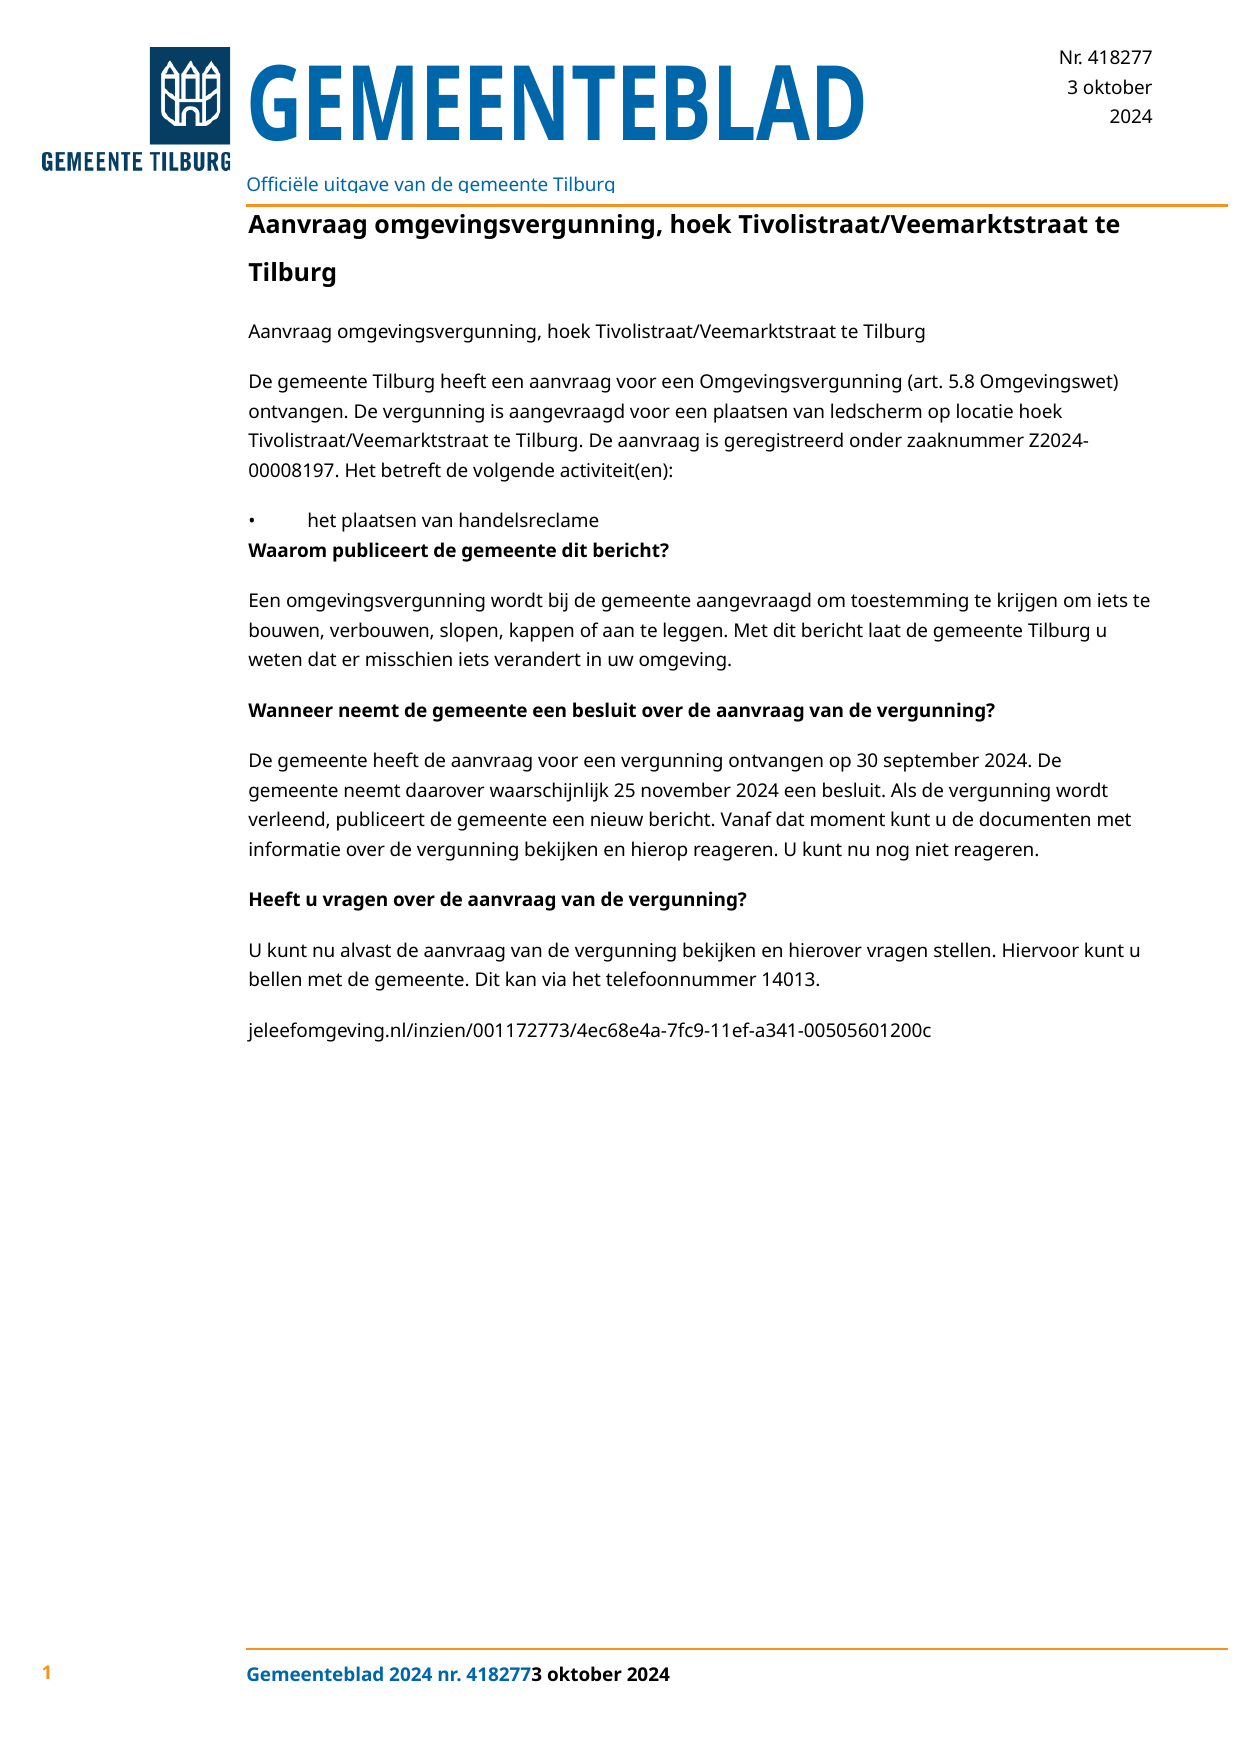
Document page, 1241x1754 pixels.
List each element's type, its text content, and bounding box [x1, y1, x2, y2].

text Wanneer neemt de gemeente een besluit over de aanvraag van de vergunning? [248, 697, 1152, 723]
text Een omgevingsvergunning wordt bij de gemeente aangevraagd om toestemming te krijgen om iets te bouwen, verbouwen, slopen, kappen of aan te leggen. Met dit bericht laat de gemeente Tilburg u weten dat er misschien iets verandert in uw omgeving. [248, 587, 1152, 672]
text Waarom publiceert de gemeente dit bericht? [248, 537, 1152, 563]
text U kunt nu alvast de aanvraag van de vergunning bekijken en hierover vragen stellen. Hiervoor kunt u bellen met de gemeente. Dit kan via het telefoonnummer 14013. [248, 937, 1152, 992]
picture [41, 47, 231, 172]
list het plaatsen van handelsreclame [248, 507, 1152, 533]
text De gemeente Tilburg heeft een aanvraag voor een Omgevingsvergunning (art. 5.8 Omgevingswet) ontvangen. De vergunning is aangevraagd voor een plaatsen van ledscherm op locatie hoek Tivolistraat/Veemarktstraat te Tilburg. De aanvraag is geregistreerd onder zaaknummer Z2024-00008197. Het betreft de volgende activiteit(en): [248, 368, 1152, 483]
text Aanvraag omgevingsvergunning, hoek Tivolistraat/Veemarktstraat te Tilburg [248, 207, 1152, 288]
text De gemeente heeft de aanvraag voor een vergunning ontvangen op 30 september 2024. De gemeente neemt daarover waarschijnlijk 25 november 2024 een besluit. Als de vergunning wordt verleend, publiceert de gemeente een nieuw bericht. Vanaf dat moment kunt u de documenten met informatie over de vergunning bekijken en hierop reageren. U kunt nu nog niet reageren. [248, 747, 1152, 862]
text jeleefomgeving.nl/inzien/001172773/4ec68e4a-7fc9-11ef-a341-00505601200c [248, 1017, 1152, 1043]
text Aanvraag omgevingsvergunning, hoek Tivolistraat/Veemarktstraat te Tilburg [248, 318, 1152, 344]
text Heeft u vragen over de aanvraag van de vergunning? [248, 887, 1152, 912]
